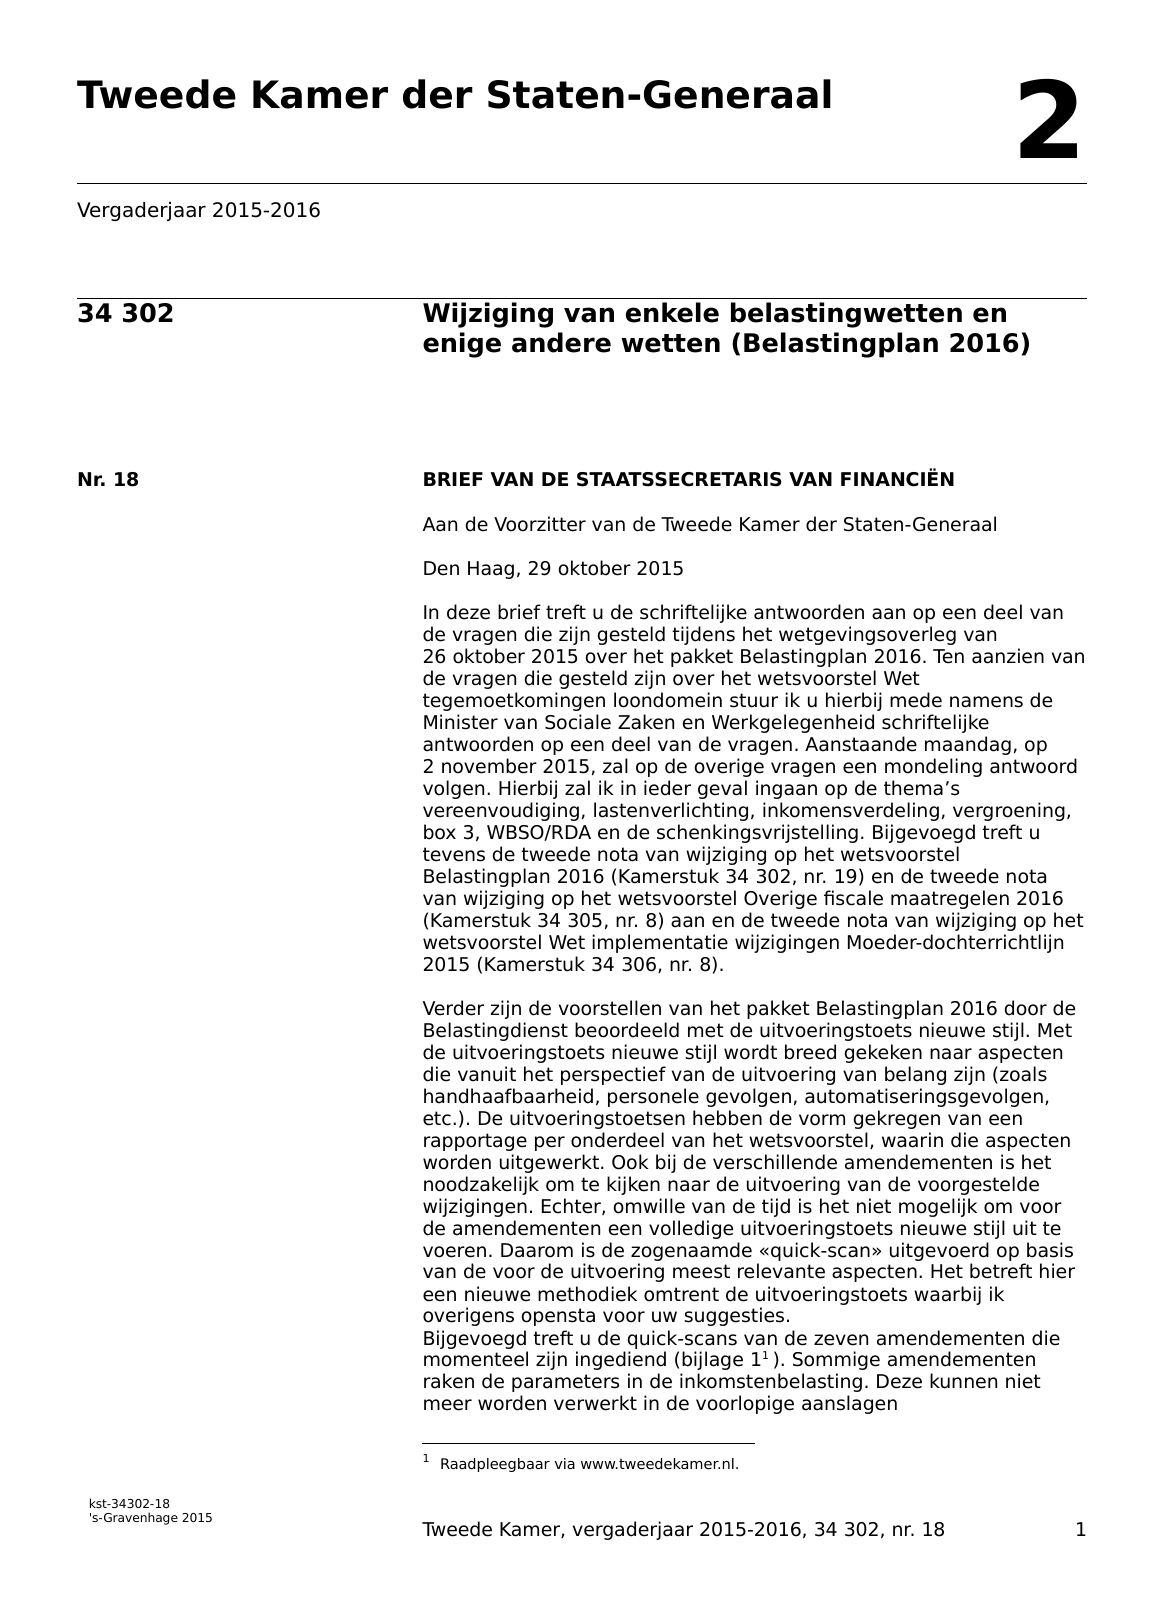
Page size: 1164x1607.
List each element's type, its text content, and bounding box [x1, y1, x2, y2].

text In deze brief treft u de schriftelijke antwoorden aan op een deel van de vragen die zijn gesteld tijdens het wetgevingsoverleg van 26 oktober 2015 over het pakket Belastingplan 2016. Ten aanzien van de vragen die gesteld zijn over het wetsvoorstel Wet tegemoetkomingen loondomein stuur ik u hierbij mede namens de Minister van Sociale Zaken en Werkgelegenheid schriftelijke antwoorden op een deel van de vragen. Aanstaande maandag, op 2 november 2015, zal op de overige vragen een mondeling antwoord volgen. Hierbij zal ik in ieder geval ingaan op de thema’s vereenvoudiging, lastenverlichting, inkomensverdeling, vergroening, box 3, WBSO/RDA en de schenkingsvrijstelling. Bijgevoegd treft u tevens de tweede nota van wijziging op het wetsvoorstel Belastingplan 2016 (Kamerstuk 34 302, nr. 19) en de tweede nota van wijziging op het wetsvoorstel Overige fiscale maatregelen 2016 (Kamerstuk 34 305, nr. 8) aan en de tweede nota van wijziging op het wetsvoorstel Wet implementatie wijzigingen Moeder-dochterrichtlijn 2015 (Kamerstuk 34 306, nr. 8). [422, 602, 1087, 976]
text Raadpleegbaar via www.tweedekamer.nl. [422, 1452, 1087, 1474]
text Verder zijn de voorstellen van het pakket Belastingplan 2016 door de Belastingdienst beoordeeld met de uitvoeringstoets nieuwe stijl. Met de uitvoeringstoets nieuwe stijl wordt breed gekeken naar aspecten die vanuit het perspectief van de uitvoering van belang zijn (zoals handhaafbaarheid, personele gevolgen, automatiseringsgevolgen, etc.). De uitvoeringstoetsen hebben de vorm gekregen van een rapportage per onderdeel van het wetsvoorstel, waarin die aspecten worden uitgewerkt. Ook bij de verschillende amendementen is het noodzakelijk om te kijken naar de uitvoering van de voorgestelde wijzigingen. Echter, omwille van de tijd is het niet mogelijk om voor de amendementen een volledige uitvoeringstoets nieuwe stijl uit te voeren. Daarom is de zogenaamde «quick-scan» uitgevoerd op basis van de voor de uitvoering meest relevante aspecten. Het betreft hier een nieuwe methodiek omtrent de uitvoeringstoets waarbij ik overigens opensta voor uw suggesties. [422, 998, 1087, 1327]
table_header Tweede Kamer der Staten-Generaal [77, 59, 886, 183]
text Den Haag, 29 oktober 2015 [422, 558, 1087, 580]
text Aan de Voorzitter van de Tweede Kamer der Staten-Generaal [422, 513, 1087, 536]
subtitle 34 302 Wijziging van enkele belastingwetten en enige andere wetten (Belastingplan 2016) [77, 299, 1087, 358]
table_cell Vergaderjaar 2015-2016 [77, 184, 1087, 298]
table_header 2 [886, 59, 1087, 183]
text Bijgevoegd treft u de quick-scans van de zeven amendementen die momenteel zijn ingediend (bijlage 1). Sommige amendementen raken de parameters in de inkomstenbelasting. Deze kunnen niet meer worden verwerkt in de voorlopige aanslagen [422, 1327, 1087, 1415]
text 's-Gravenhage 2015 [88, 1511, 323, 1525]
subtitle Nr. 18 BRIEF VAN DE STAATSSECRETARIS VAN FINANCIËN [77, 469, 1087, 491]
text kst-34302-18 [88, 1497, 323, 1511]
